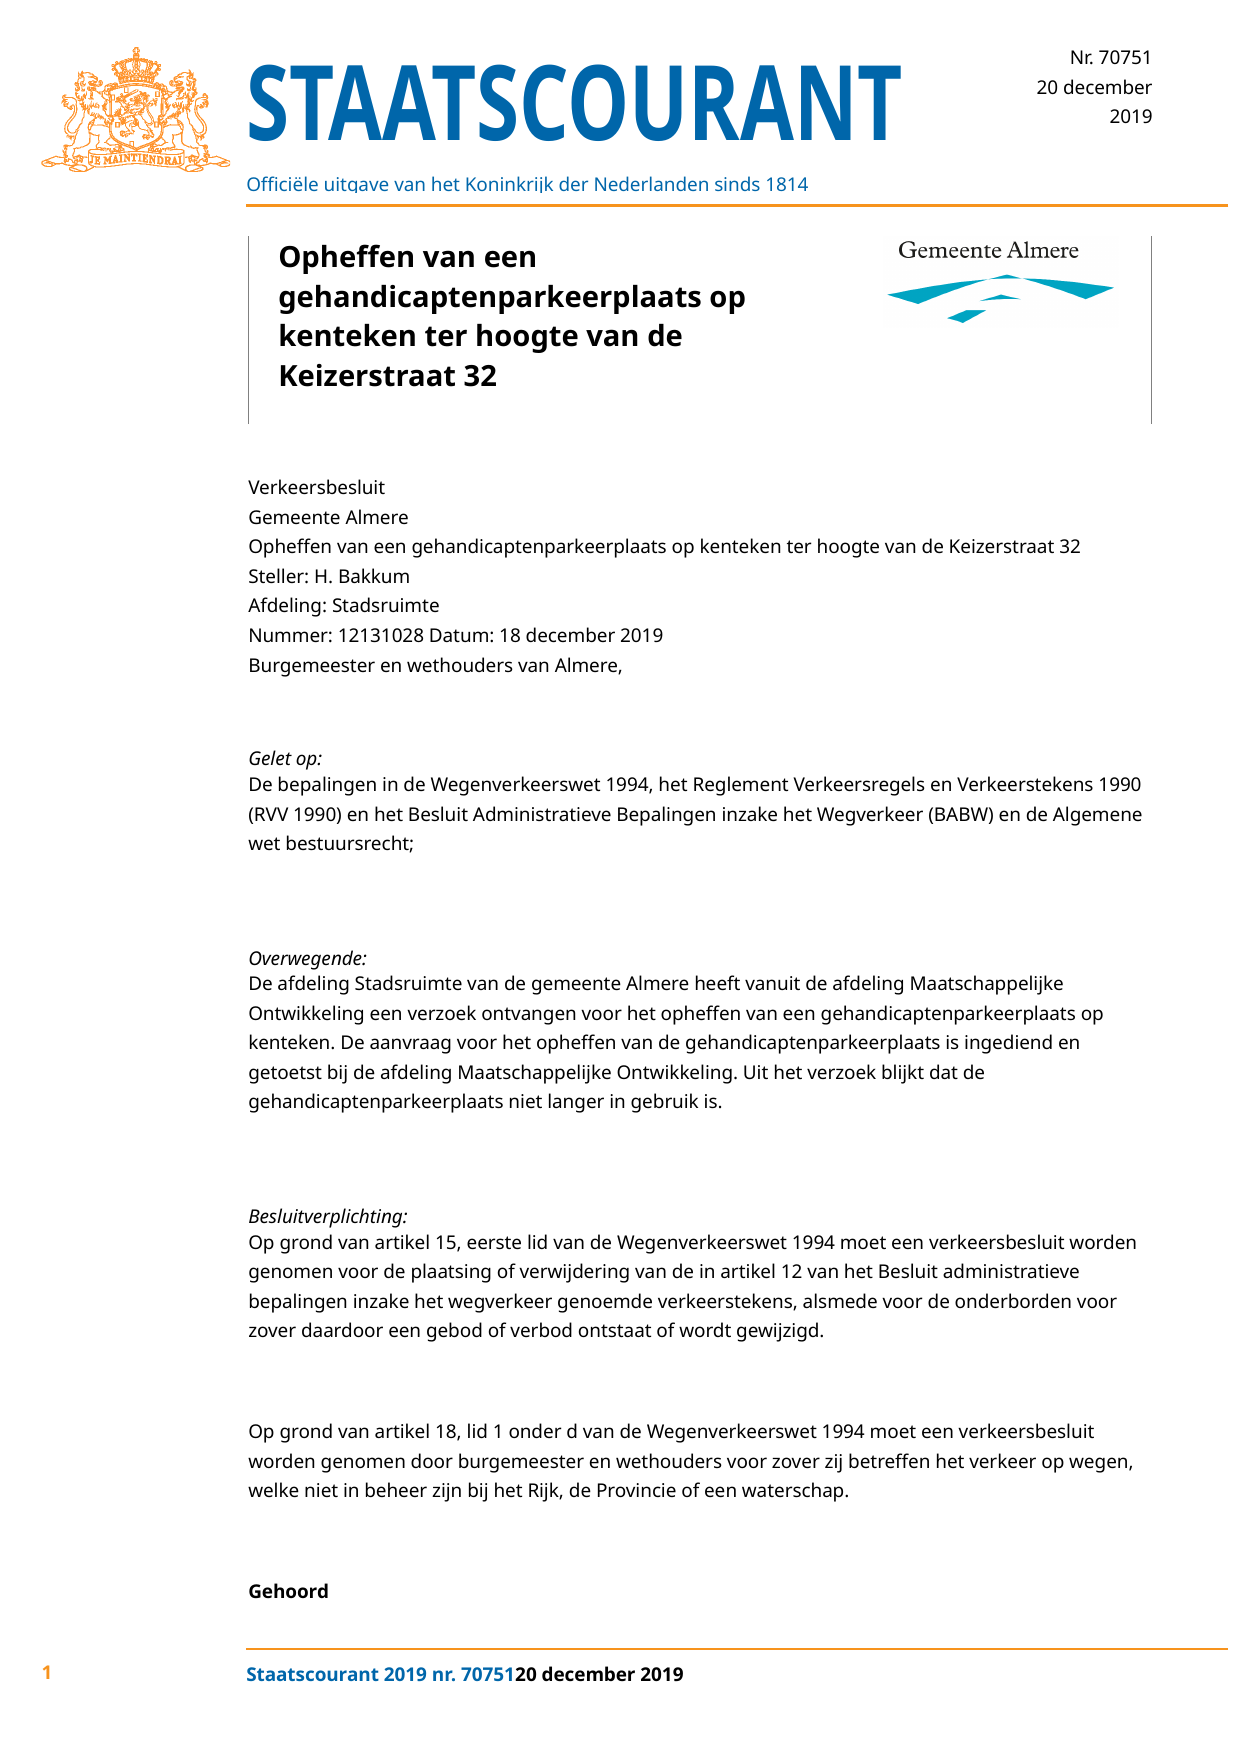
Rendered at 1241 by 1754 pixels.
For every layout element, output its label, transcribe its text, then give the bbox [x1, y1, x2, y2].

text Nummer: 12131028 Datum: 18 december 2019 [248, 622, 1152, 648]
text De afdeling Stadsruimte van de gemeente Almere heeft vanuit de afdeling Maatschappelijke Ontwikkeling een verzoek ontvangen voor het opheffen van een gehandicaptenparkeerplaats op kenteken. De aanvraag voor het opheffen van de gehandicaptenparkeerplaats is ingediend en getoetst bij de afdeling Maatschappelijke Ontwikkeling. Uit het verzoek blijkt dat de gehandicaptenparkeerplaats niet langer in gebruik is. [248, 970, 1152, 1114]
table_header [850, 236, 1151, 424]
text De bepalingen in de Wegenverkeerswet 1994, het Reglement Verkeersregels en Verkeerstekens 1990 (RVV 1990) en het Besluit Administratieve Bepalingen inzake het Wegverkeer (BABW) en de Algemene wet bestuursrecht; [248, 771, 1152, 856]
text Op grond van artikel 18, lid 1 onder d van de Wegenverkeerswet 1994 moet een verkeersbesluit worden genomen door burgemeester en wethouders voor zover zij betreffen het verkeer op wegen, welke niet in beheer zijn bij het Rijk, de Provincie of een waterschap. [248, 1418, 1152, 1503]
text Opheffen van een gehandicaptenparkeerplaats op kenteken ter hoogte van de Keizerstraat 32 [248, 533, 1152, 559]
picture [882, 236, 1119, 328]
text Gemeente Almere [248, 504, 1152, 530]
text Steller: H. Bakkum [248, 563, 1152, 589]
text Besluitverplichting: [248, 1203, 1152, 1229]
picture [41, 47, 231, 172]
text Burgemeester en wethouders van Almere, [248, 652, 1152, 678]
text Gehoord [248, 1578, 1152, 1604]
text Op grond van artikel 15, eerste lid van de Wegenverkeerswet 1994 moet een verkeersbesluit worden genomen voor de plaatsing of verwijdering van de in artikel 12 van het Besluit administratieve bepalingen inzake het wegverkeer genoemde verkeerstekens, alsmede voor de onderborden voor zover daardoor een gebod of verbod ontstaat of wordt gewijzigd. [248, 1229, 1152, 1343]
text Verkeersbesluit [248, 474, 1152, 500]
text Afdeling: Stadsruimte [248, 593, 1152, 618]
table_header Opheffen van een gehandicaptenparkeerplaats op kenteken ter hoogte van de Keizerstraat 32 [249, 236, 850, 424]
text Overwegende: [248, 945, 1152, 970]
text Gelet op: [248, 745, 1152, 771]
